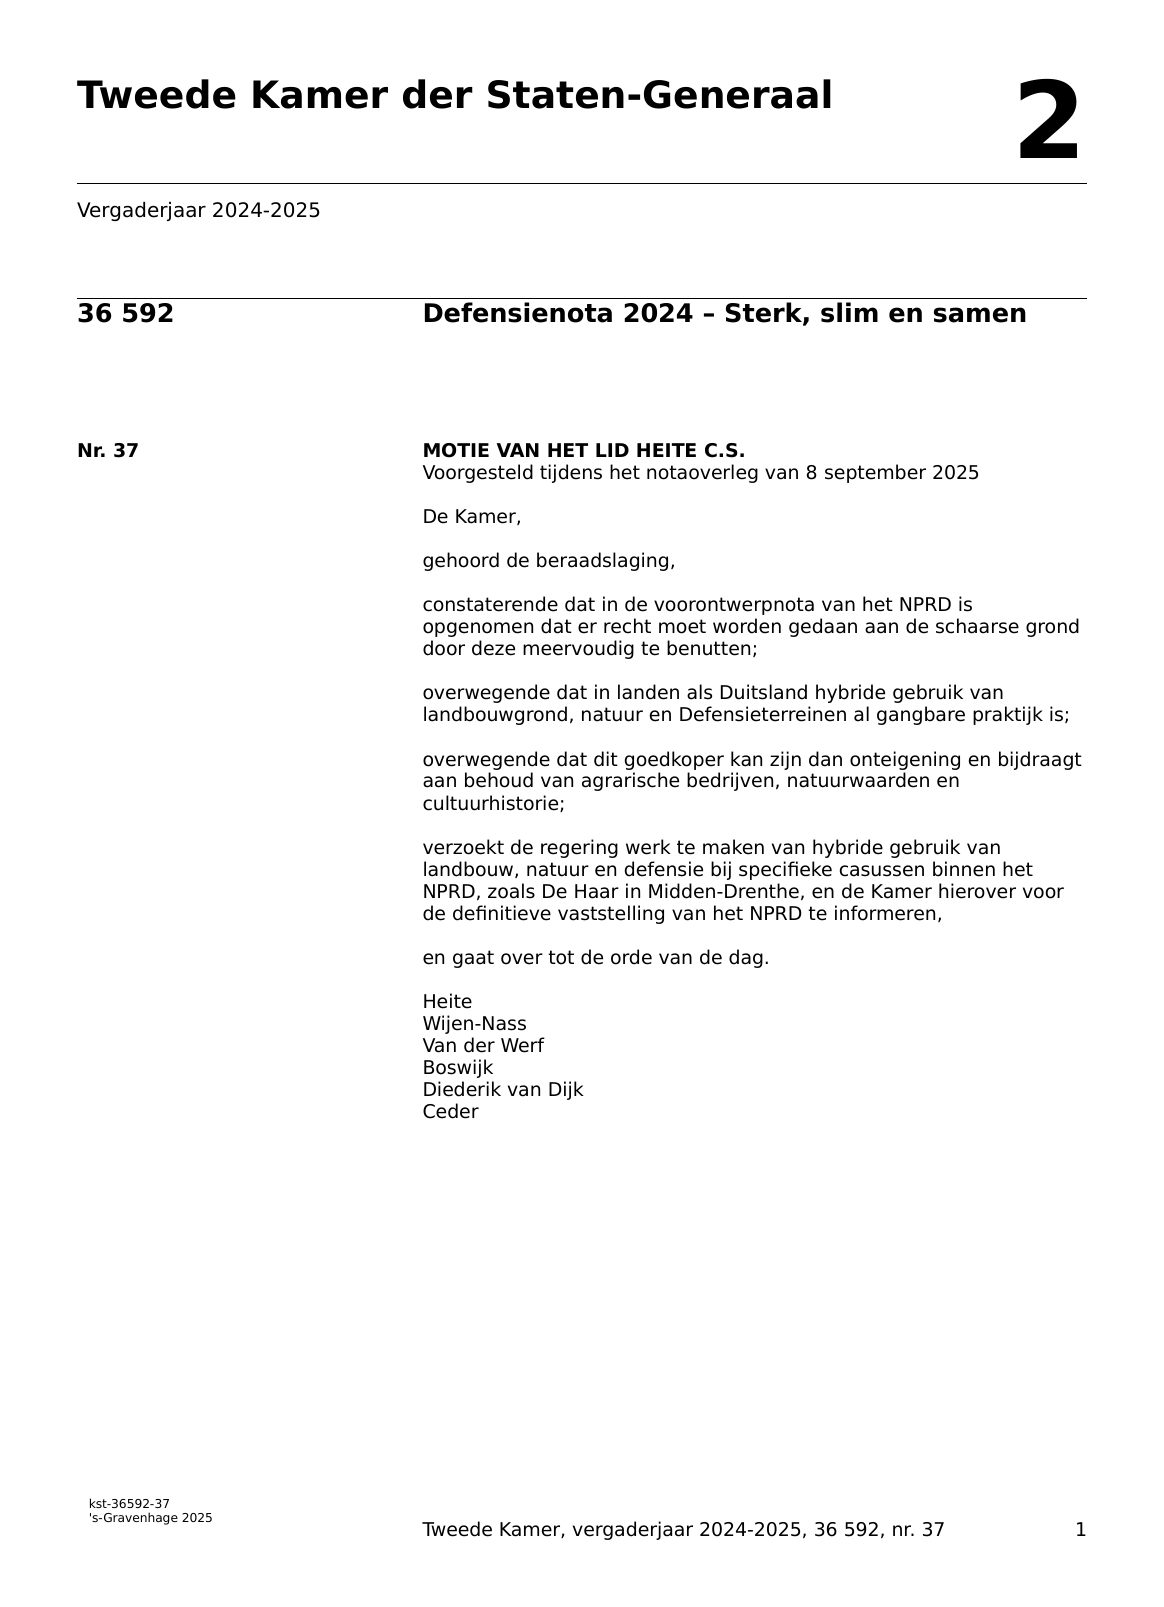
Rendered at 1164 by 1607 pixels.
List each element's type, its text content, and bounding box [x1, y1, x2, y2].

table_cell Vergaderjaar 2024-2025 [77, 184, 1087, 298]
text overwegende dat dit goedkoper kan zijn dan onteigening en bijdraagt aan behoud van agrarische bedrijven, natuurwaarden en cultuurhistorie; [422, 748, 1087, 814]
text en gaat over tot de orde van de dag. [422, 947, 1087, 969]
text verzoekt de regering werk te maken van hybride gebruik van landbouw, natuur en defensie bij specifieke casussen binnen het NPRD, zoals De Haar in Midden-Drenthe, en de Kamer hierover voor de definitieve vaststelling van het NPRD te informeren, [422, 837, 1087, 924]
text overwegende dat in landen als Duitsland hybride gebruik van landbouwgrond, natuur en Defensieterreinen al gangbare praktijk is; [422, 682, 1087, 726]
subtitle Nr. 37 MOTIE VAN HET LID HEITE C.S. [77, 440, 1087, 462]
text gehoord de beraadslaging, [422, 550, 1087, 572]
text Van der Werf [422, 1035, 1087, 1057]
table_header Tweede Kamer der Staten-Generaal [77, 59, 886, 183]
text Ceder [422, 1101, 1087, 1123]
text 's-Gravenhage 2025 [88, 1511, 323, 1525]
text Wijen-Nass [422, 1013, 1087, 1035]
subtitle 36 592 Defensienota 2024 – Sterk, slim en samen [77, 299, 1087, 329]
text Diederik van Dijk [422, 1079, 1087, 1101]
text Voorgesteld tijdens het notaoverleg van 8 september 2025 [422, 462, 1087, 484]
text De Kamer, [422, 506, 1087, 528]
text constaterende dat in de voorontwerpnota van het NPRD is opgenomen dat er recht moet worden gedaan aan de schaarse grond door deze meervoudig te benutten; [422, 594, 1087, 660]
text kst-36592-37 [88, 1497, 323, 1511]
table_header 2 [886, 59, 1087, 183]
text Heite [422, 991, 1087, 1013]
text Boswijk [422, 1057, 1087, 1079]
